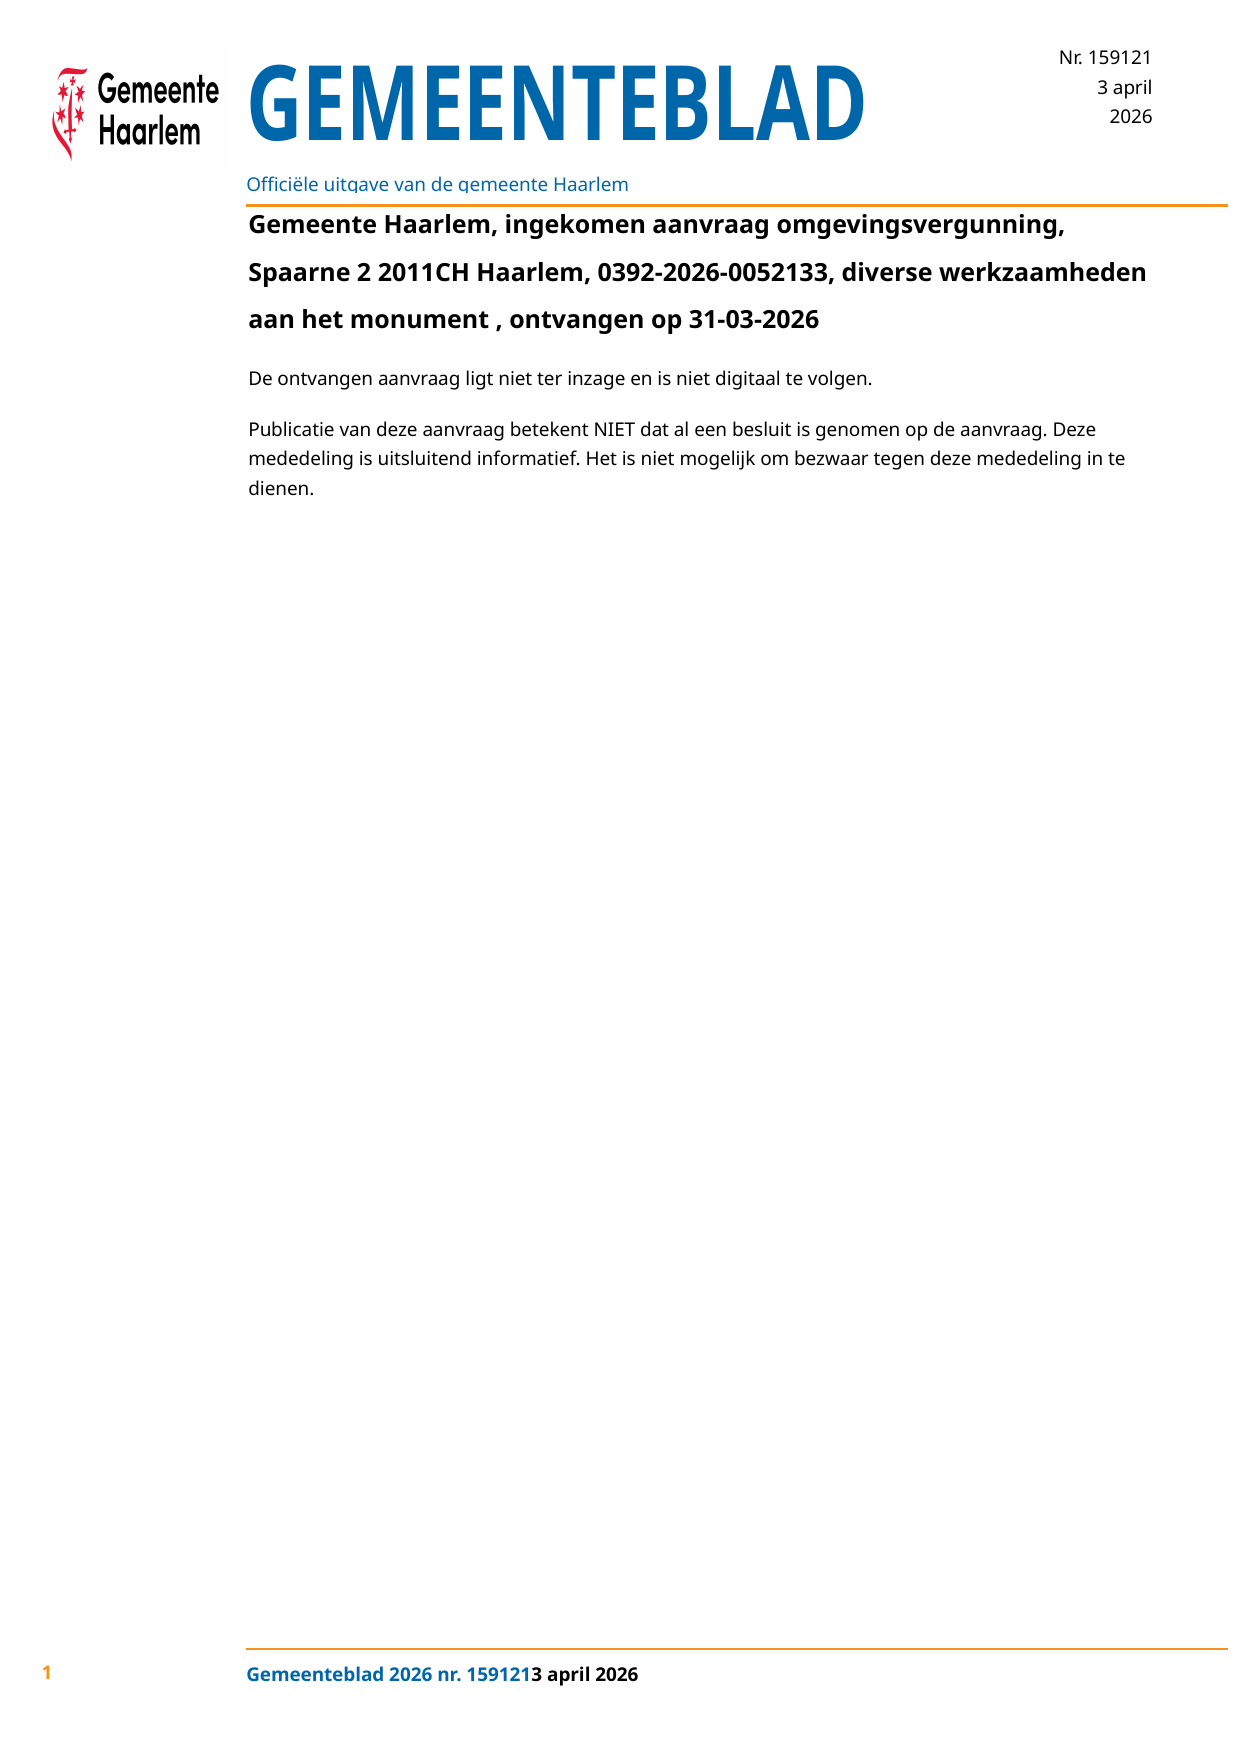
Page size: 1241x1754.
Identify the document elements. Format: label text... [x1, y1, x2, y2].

text De ontvangen aanvraag ligt niet ter inzage en is niet digitaal te volgen. [248, 366, 1152, 391]
picture [41, 47, 231, 172]
text Gemeente Haarlem, ingekomen aanvraag omgevingsvergunning, Spaarne 2 2011CH Haarlem, 0392-2026-0052133, diverse werkzaamheden aan het monument , ontvangen op 31-03-2026 [248, 207, 1152, 336]
text Publicatie van deze aanvraag betekent NIET dat al een besluit is genomen op de aanvraag. Deze mededeling is uitsluitend informatief. Het is niet mogelijk om bezwaar tegen deze mededeling in te dienen. [248, 416, 1152, 501]
